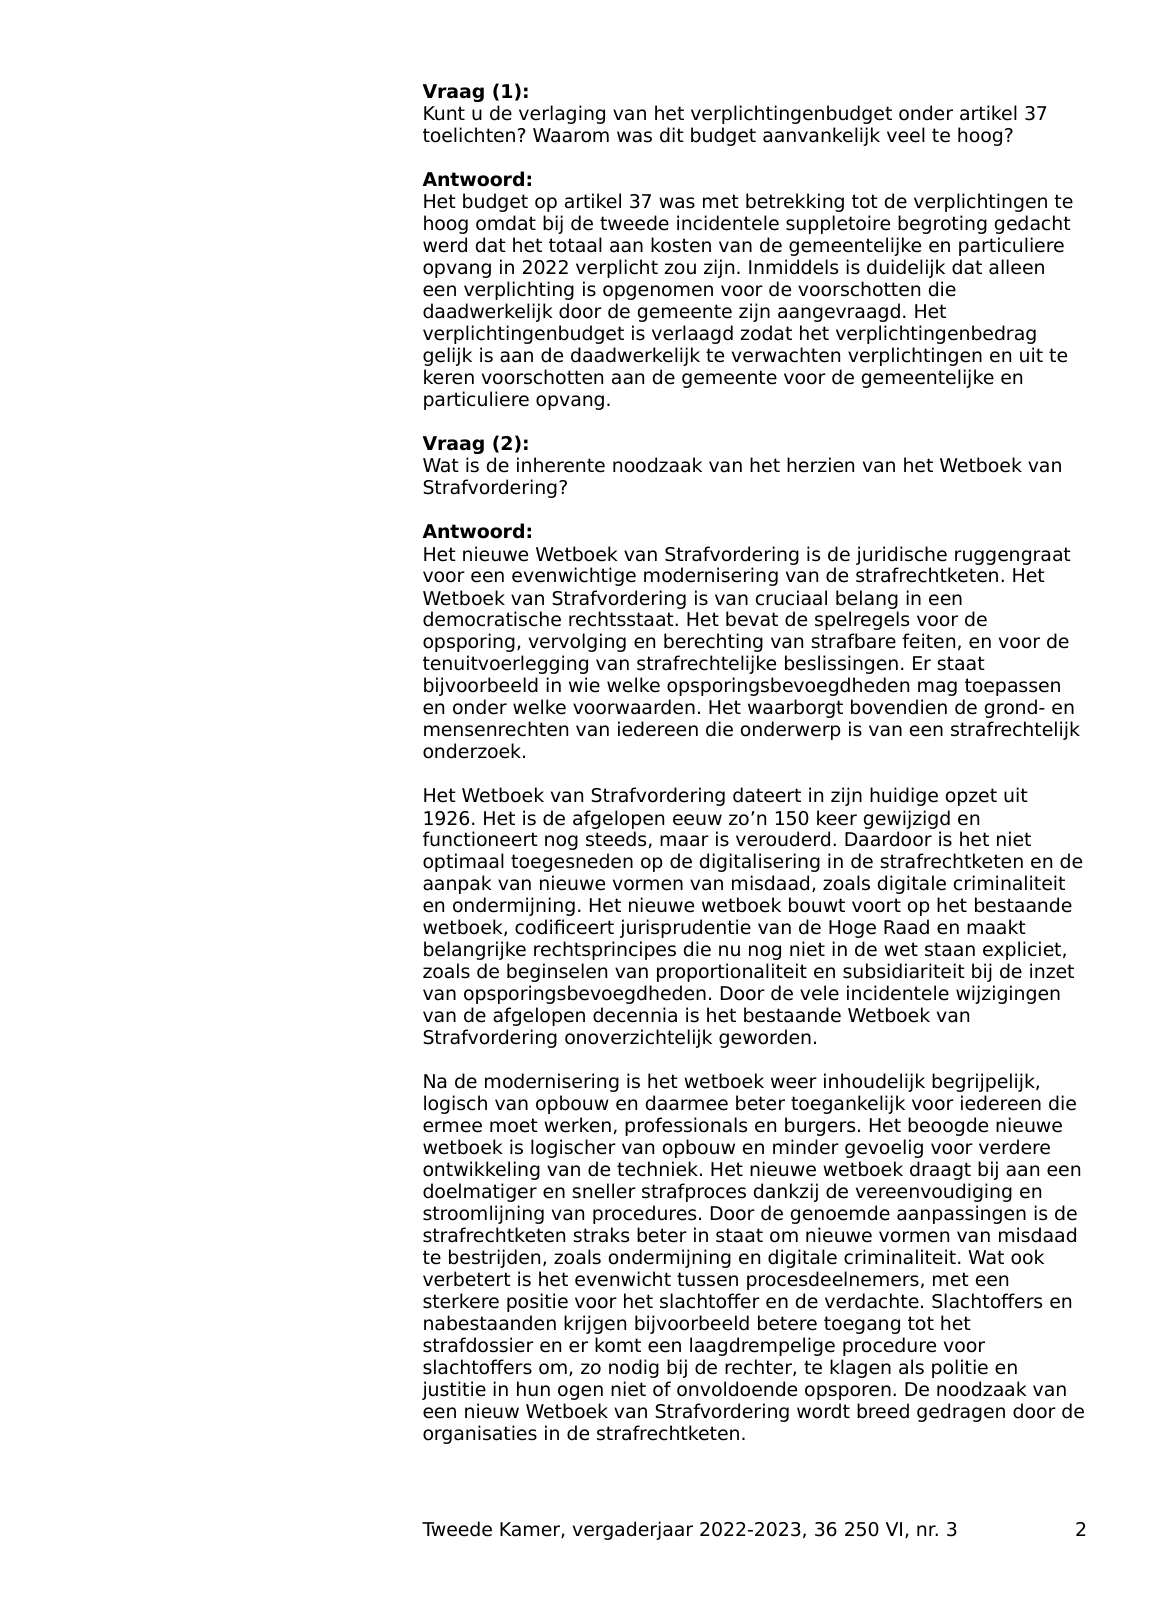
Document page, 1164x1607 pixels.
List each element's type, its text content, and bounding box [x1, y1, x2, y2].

text Na de modernisering is het wetboek weer inhoudelijk begrijpelijk, logisch van opbouw en daarmee beter toegankelijk voor iedereen die ermee moet werken, professionals en burgers. Het beoogde nieuwe wetboek is logischer van opbouw en minder gevoelig voor verdere ontwikkeling van de techniek. Het nieuwe wetboek draagt bij aan een doelmatiger en sneller strafproces dankzij de vereenvoudiging en stroomlijning van procedures. Door de genoemde aanpassingen is de strafrechtketen straks beter in staat om nieuwe vormen van misdaad te bestrijden, zoals ondermijning en digitale criminaliteit. Wat ook verbetert is het evenwicht tussen procesdeelnemers, met een sterkere positie voor het slachtoffer en de verdachte. Slachtoffers en nabestaanden krijgen bijvoorbeeld betere toegang tot het strafdossier en er komt een laagdrempelige procedure voor slachtoffers om, zo nodig bij de rechter, te klagen als politie en justitie in hun ogen niet of onvoldoende opsporen. De noodzaak van een nieuw Wetboek van Strafvordering wordt breed gedragen door de organisaties in de strafrechtketen. [422, 1071, 1087, 1445]
text Vraag (2): [422, 433, 1087, 455]
text Antwoord: [422, 169, 1087, 191]
text Kunt u de verlaging van het verplichtingenbudget onder artikel 37 toelichten? Waarom was dit budget aanvankelijk veel te hoog? [422, 103, 1087, 147]
text Vraag (1): [422, 81, 1087, 103]
text Het budget op artikel 37 was met betrekking tot de verplichtingen te hoog omdat bij de tweede incidentele suppletoire begroting gedacht werd dat het totaal aan kosten van de gemeentelijke en particuliere opvang in 2022 verplicht zou zijn. Inmiddels is duidelijk dat alleen een verplichting is opgenomen voor de voorschotten die daadwerkelijk door de gemeente zijn aangevraagd. Het verplichtingenbudget is verlaagd zodat het verplichtingenbedrag gelijk is aan de daadwerkelijk te verwachten verplichtingen en uit te keren voorschotten aan de gemeente voor de gemeentelijke en particuliere opvang. [422, 191, 1087, 411]
text Wat is de inherente noodzaak van het herzien van het Wetboek van Strafvordering? [422, 455, 1087, 499]
text Het Wetboek van Strafvordering dateert in zijn huidige opzet uit 1926. Het is de afgelopen eeuw zo’n 150 keer gewijzigd en functioneert nog steeds, maar is verouderd. Daardoor is het niet optimaal toegesneden op de digitalisering in de strafrechtketen en de aanpak van nieuwe vormen van misdaad, zoals digitale criminaliteit en ondermijning. Het nieuwe wetboek bouwt voort op het bestaande wetboek, codificeert jurisprudentie van de Hoge Raad en maakt belangrijke rechtsprincipes die nu nog niet in de wet staan expliciet, zoals de beginselen van proportionaliteit en subsidiariteit bij de inzet van opsporingsbevoegdheden. Door de vele incidentele wijzigingen van de afgelopen decennia is het bestaande Wetboek van Strafvordering onoverzichtelijk geworden. [422, 785, 1087, 1049]
text Het nieuwe Wetboek van Strafvordering is de juridische ruggengraat voor een evenwichtige modernisering van de strafrechtketen. Het Wetboek van Strafvordering is van cruciaal belang in een democratische rechtsstaat. Het bevat de spelregels voor de opsporing, vervolging en berechting van strafbare feiten, en voor de tenuitvoerlegging van strafrechtelijke beslissingen. Er staat bijvoorbeeld in wie welke opsporingsbevoegdheden mag toepassen en onder welke voorwaarden. Het waarborgt bovendien de grond- en mensenrechten van iedereen die onderwerp is van een strafrechtelijk onderzoek. [422, 543, 1087, 763]
text Antwoord: [422, 521, 1087, 543]
